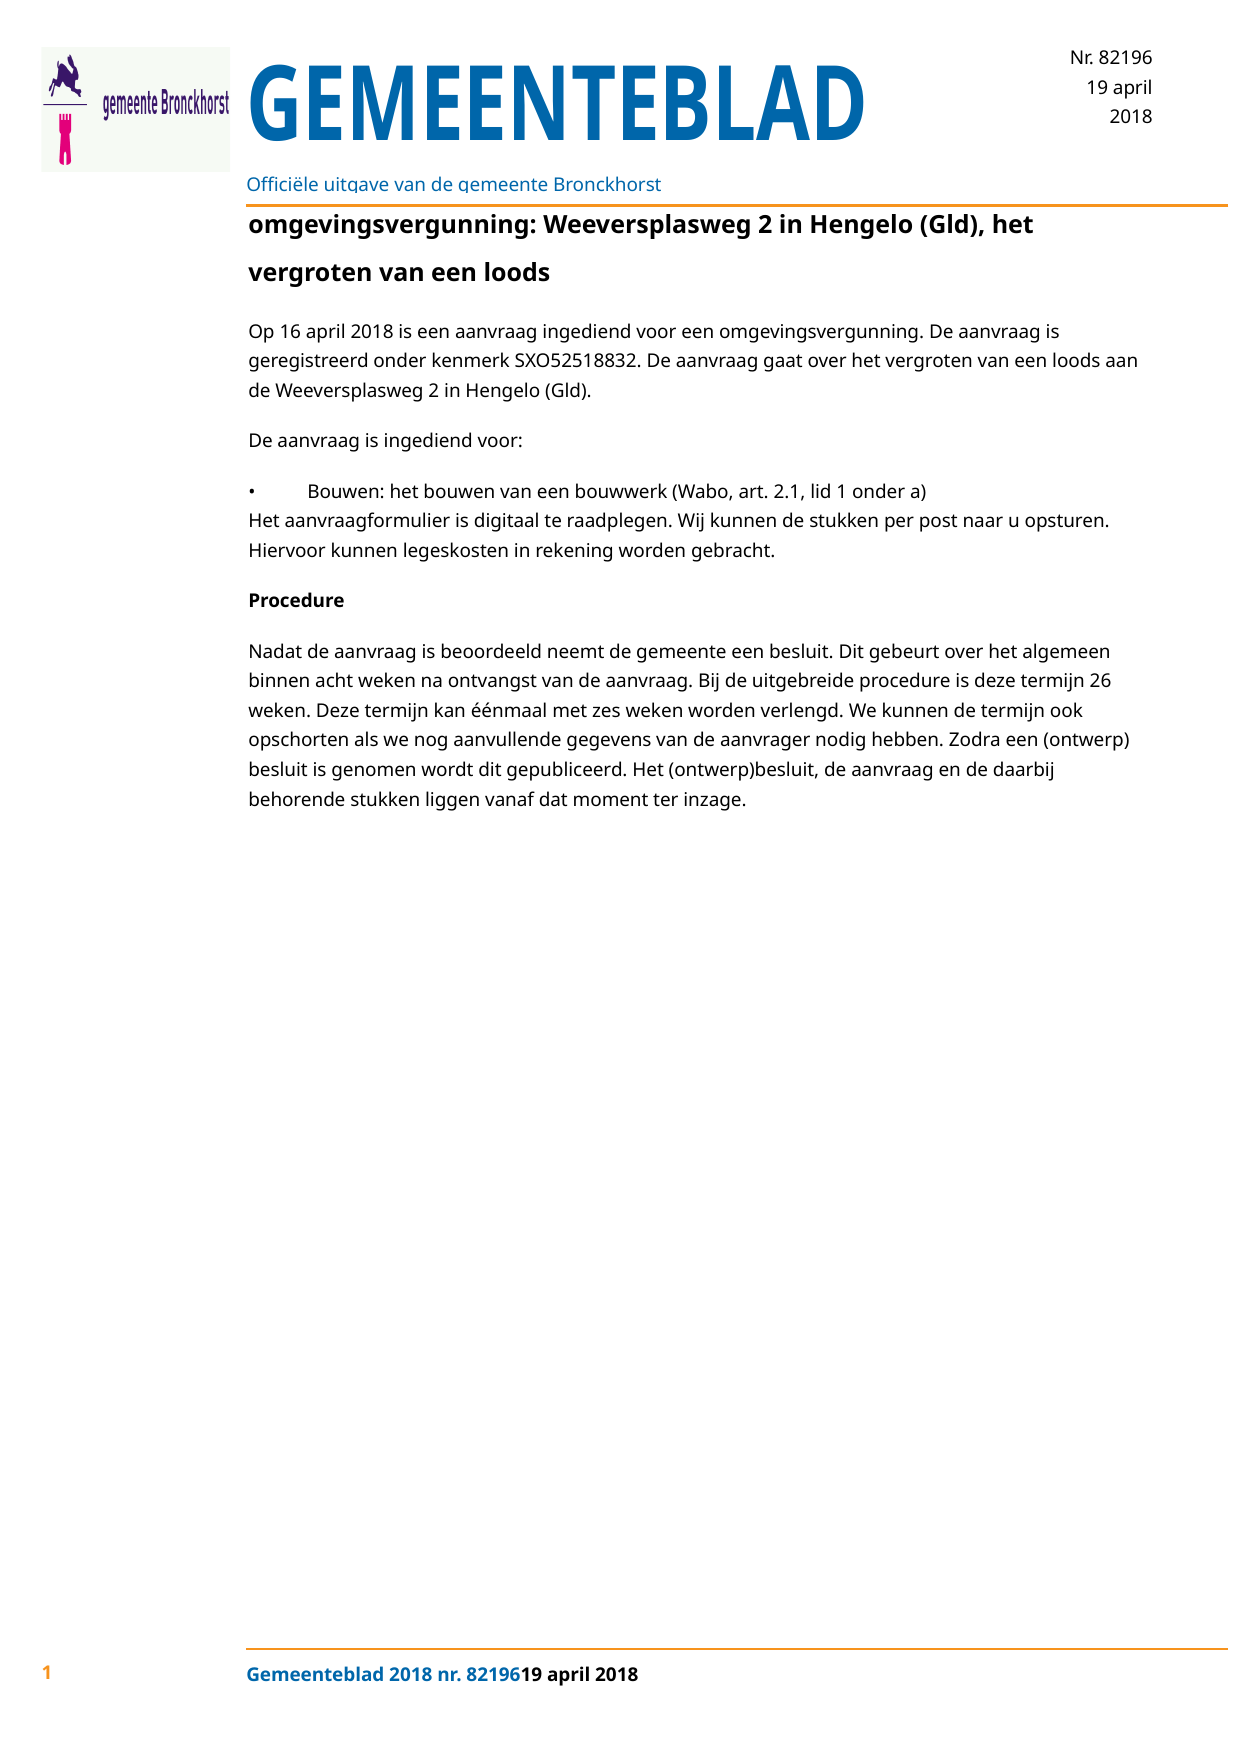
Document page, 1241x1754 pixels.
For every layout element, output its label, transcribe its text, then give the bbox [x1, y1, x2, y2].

picture [41, 47, 231, 172]
list Bouwen: het bouwen van een bouwwerk (Wabo, art. 2.1, lid 1 onder a) [248, 478, 1152, 504]
text Nadat de aanvraag is beoordeeld neemt de gemeente een besluit. Dit gebeurt over het algemeen binnen acht weken na ontvangst van de aanvraag. Bij de uitgebreide procedure is deze termijn 26 weken. Deze termijn kan éénmaal met zes weken worden verlengd. We kunnen de termijn ook opschorten als we nog aanvullende gegevens van de aanvrager nodig hebben. Zodra een (ontwerp) besluit is genomen wordt dit gepubliceerd. Het (ontwerp)besluit, de aanvraag en de daarbij behorende stukken liggen vanaf dat moment ter inzage. [248, 638, 1152, 812]
text De aanvraag is ingediend voor: [248, 427, 1152, 453]
text Procedure [248, 587, 1152, 613]
text Het aanvraagformulier is digitaal te raadplegen. Wij kunnen de stukken per post naar u opsturen. Hiervoor kunnen legeskosten in rekening worden gebracht. [248, 507, 1152, 563]
text omgevingsvergunning: Weeversplasweg 2 in Hengelo (Gld), het vergroten van een loods [248, 207, 1152, 288]
text Op 16 april 2018 is een aanvraag ingediend voor een omgevingsvergunning. De aanvraag is geregistreerd onder kenmerk SXO52518832. De aanvraag gaat over het vergroten van een loods aan de Weeversplasweg 2 in Hengelo (Gld). [248, 318, 1152, 403]
